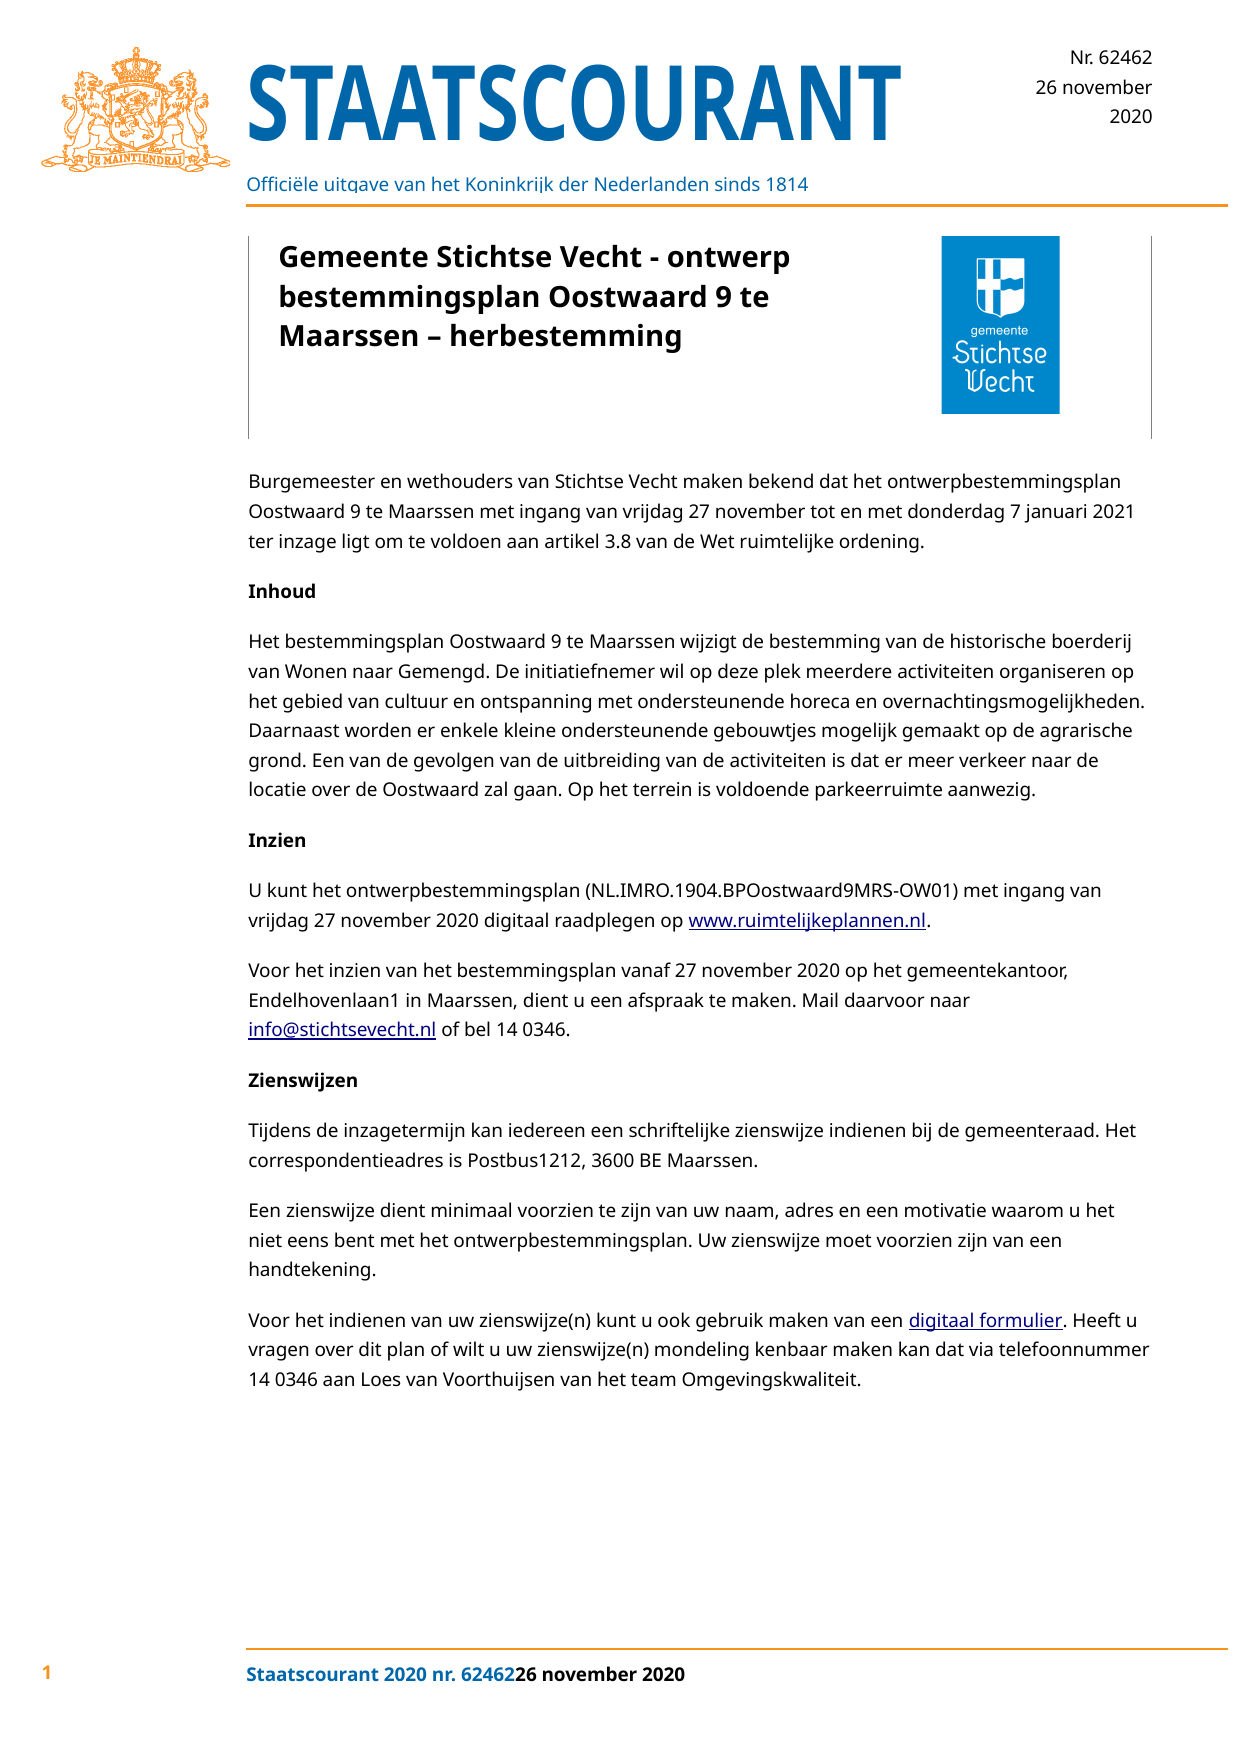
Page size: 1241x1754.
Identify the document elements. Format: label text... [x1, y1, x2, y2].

picture [971, 348, 977, 359]
text Een zienswijze dient minimaal voorzien te zijn van uw naam, adres en een motivatie waarom u het niet eens bent met het ontwerpbestemmingsplan. Uw zienswijze moet voorzien zijn van een handtekening. [248, 1197, 1152, 1282]
picture [41, 47, 231, 172]
picture [1013, 348, 1019, 359]
text Het bestemmingsplan Oostwaard 9 te Maarssen wijzigt de bestemming van de historische boerderij van Wonen naar Gemengd. De initiatiefnemer wil op deze plek meerdere activiteiten organiseren op het gebied van cultuur en ontspanning met ondersteunende horeca en overnachtingsmogelijkheden. Daarnaast worden er enkele kleine ondersteunende gebouwtjes mogelijk gemaakt op de agrarische grond. Een van de gevolgen van de uitbreiding van de activiteiten is dat er meer verkeer naar de locatie over de Oostwaard zal gaan. Op het terrein is voldoende parkeerruimte aanwezig. [248, 629, 1152, 802]
text Inzien [248, 827, 1152, 853]
picture [1000, 289, 1024, 317]
table_header Gemeente Stichtse Vecht - ontwerp bestemmingsplan Oostwaard 9 te Maarssen – herbestemming [249, 236, 850, 439]
picture [1013, 370, 1020, 391]
text Zienswijzen [248, 1067, 1152, 1093]
text Voor het inzien van het bestemmingsplan vanaf 27 november 2020 op het gemeentekantoor, Endelhovenlaan1 in Maarssen, dient u een afspraak te maken. Mail daarvoor naar info@stichtsevecht.nl of bel 14 0346. [248, 957, 1152, 1042]
picture [1027, 377, 1032, 389]
text Voor het indienen van uw zienswijze(n) kunt u ook gebruik maken van een digitaal formulier. Heeft u vragen over dit plan of wilt u uw zienswijze(n) mondeling kenbaar maken kan dat via telefoonnummer 14 0346 aan Loes van Voorthuijsen van het team Omgevingskwaliteit. [248, 1307, 1152, 1392]
text Burgemeester en wethouders van Stichtse Vecht maken bekend dat het ontwerpbestemmingsplan Oostwaard 9 te Maarssen met ingang van vrijdag 27 november tot en met donderdag 7 januari 2021 ter inzage ligt om te voldoen aan artikel 3.8 van de Wet ruimtelijke ordening. [248, 469, 1152, 553]
picture [1001, 259, 1024, 279]
table_header [1060, 236, 1151, 413]
picture [977, 259, 1000, 313]
text Inhoud [248, 578, 1152, 604]
table_header [850, 236, 941, 413]
text U kunt het ontwerpbestemmingsplan (NL.IMRO.1904.BPOostwaard9MRS-OW01) met ingang van vrijdag 27 november 2020 digitaal raadplegen op www.ruimtelijkeplannen.nl. [248, 877, 1152, 933]
table_header [850, 414, 1151, 439]
text Tijdens de inzagetermijn kan iedereen een schriftelijke zienswijze indienen bij de gemeenteraad. Het correspondentieadres is Postbus1212, 3600 BE Maarssen. [248, 1117, 1152, 1173]
